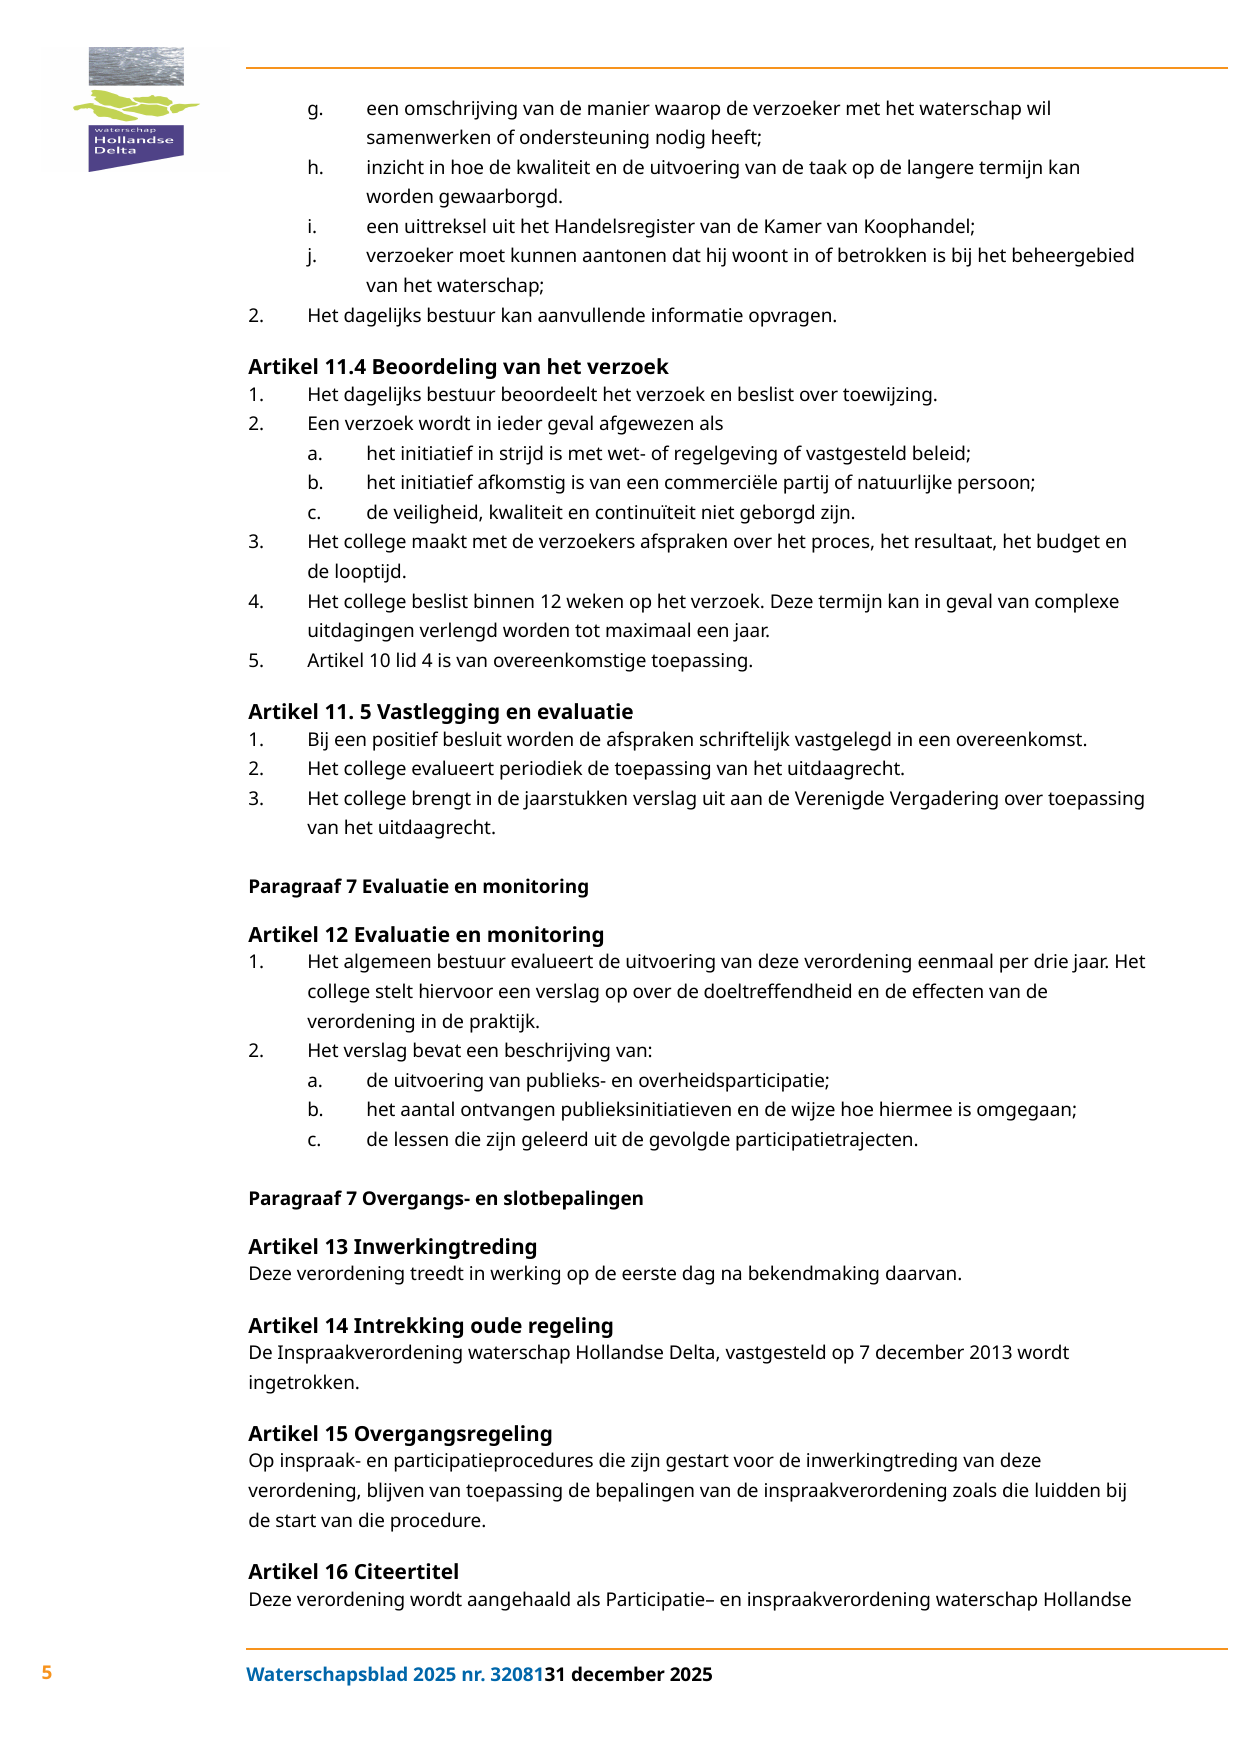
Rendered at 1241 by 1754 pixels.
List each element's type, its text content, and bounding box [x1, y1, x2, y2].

list het initiatief in strijd is met wet- of regelgeving of vastgesteld beleid; [307, 440, 1152, 466]
text Artikel 14 Intrekking oude regeling [248, 1311, 1152, 1339]
list Het college maakt met de verzoekers afspraken over het proces, het resultaat, het budget en de looptijd. [248, 529, 1152, 584]
list Het college brengt in de jaarstukken verslag uit aan de Verenigde Vergadering over toepassing van het uitdaagrecht. [248, 785, 1152, 840]
list verzoeker moet kunnen aantonen dat hij woont in of betrokken is bij het beheergebied van het waterschap; [307, 243, 1152, 298]
list Het dagelijks bestuur kan aanvullende informatie opvragen. [248, 302, 1152, 328]
picture [41, 47, 231, 172]
list Het dagelijks bestuur beoordeelt het verzoek en beslist over toewijzing. [248, 381, 1152, 406]
list de uitvoering van publieks- en overheidsparticipatie; [307, 1067, 1152, 1093]
list Het verslag bevat een beschrijving van: [248, 1037, 1152, 1063]
list inzicht in hoe de kwaliteit en de uitvoering van de taak op de langere termijn kan worden gewaarborgd. [307, 154, 1152, 209]
text Artikel 12 Evaluatie en monitoring [248, 920, 1152, 949]
list de lessen die zijn geleerd uit de gevolgde participatietrajecten. [307, 1126, 1152, 1152]
text Artikel 15 Overgangsregeling [248, 1419, 1152, 1448]
text Paragraaf 7 Evaluatie en monitoring [248, 874, 1152, 899]
list de veiligheid, kwaliteit en continuïteit niet geborgd zijn. [307, 499, 1152, 525]
text Artikel 11. 5 Vastlegging en evaluatie [248, 697, 1152, 726]
text Deze verordening wordt aangehaald als Participatie– en inspraakverordening waterschap Hollandse [248, 1586, 1152, 1611]
list Het college evalueert periodiek de toepassing van het uitdaagrecht. [248, 755, 1152, 781]
list een omschrijving van de manier waarop de verzoeker met het waterschap wil samenwerken of ondersteuning nodig heeft; [307, 95, 1152, 150]
list Bij een positief besluit worden de afspraken schriftelijk vastgelegd in een overeenkomst. [248, 726, 1152, 752]
text De Inspraakverordening waterschap Hollandse Delta, vastgesteld op 7 december 2013 wordt ingetrokken. [248, 1339, 1152, 1394]
text Deze verordening treedt in werking op de eerste dag na bekendmaking daarvan. [248, 1260, 1152, 1286]
text Artikel 16 Citeertitel [248, 1557, 1152, 1586]
list een uittreksel uit het Handelsregister van de Kamer van Koophandel; [307, 213, 1152, 239]
text Artikel 13 Inwerkingtreding [248, 1232, 1152, 1260]
text Paragraaf 7 Overgangs- en slotbepalingen [248, 1185, 1152, 1211]
list het aantal ontvangen publieksinitiatieven en de wijze hoe hiermee is omgegaan; [307, 1097, 1152, 1122]
list Het college beslist binnen 12 weken op het verzoek. Deze termijn kan in geval van complexe uitdagingen verlengd worden tot maximaal een jaar. [248, 588, 1152, 643]
list het initiatief afkomstig is van een commerciële partij of natuurlijke persoon; [307, 469, 1152, 495]
text Op inspraak- en participatieprocedures die zijn gestart voor de inwerkingtreding van deze verordening, blijven van toepassing de bepalingen van de inspraakverordening zoals die luidden bij de start van die procedure. [248, 1448, 1152, 1533]
list Een verzoek wordt in ieder geval afgewezen als [248, 410, 1152, 436]
text Artikel 11.4 Beoordeling van het verzoek [248, 352, 1152, 381]
list Het algemeen bestuur evalueert de uitvoering van deze verordening eenmaal per drie jaar. Het college stelt hiervoor een verslag op over de doeltreffendheid en de effecten van de verordening in de praktijk. [248, 949, 1152, 1034]
list Artikel 10 lid 4 is van overeenkomstige toepassing. [248, 647, 1152, 673]
